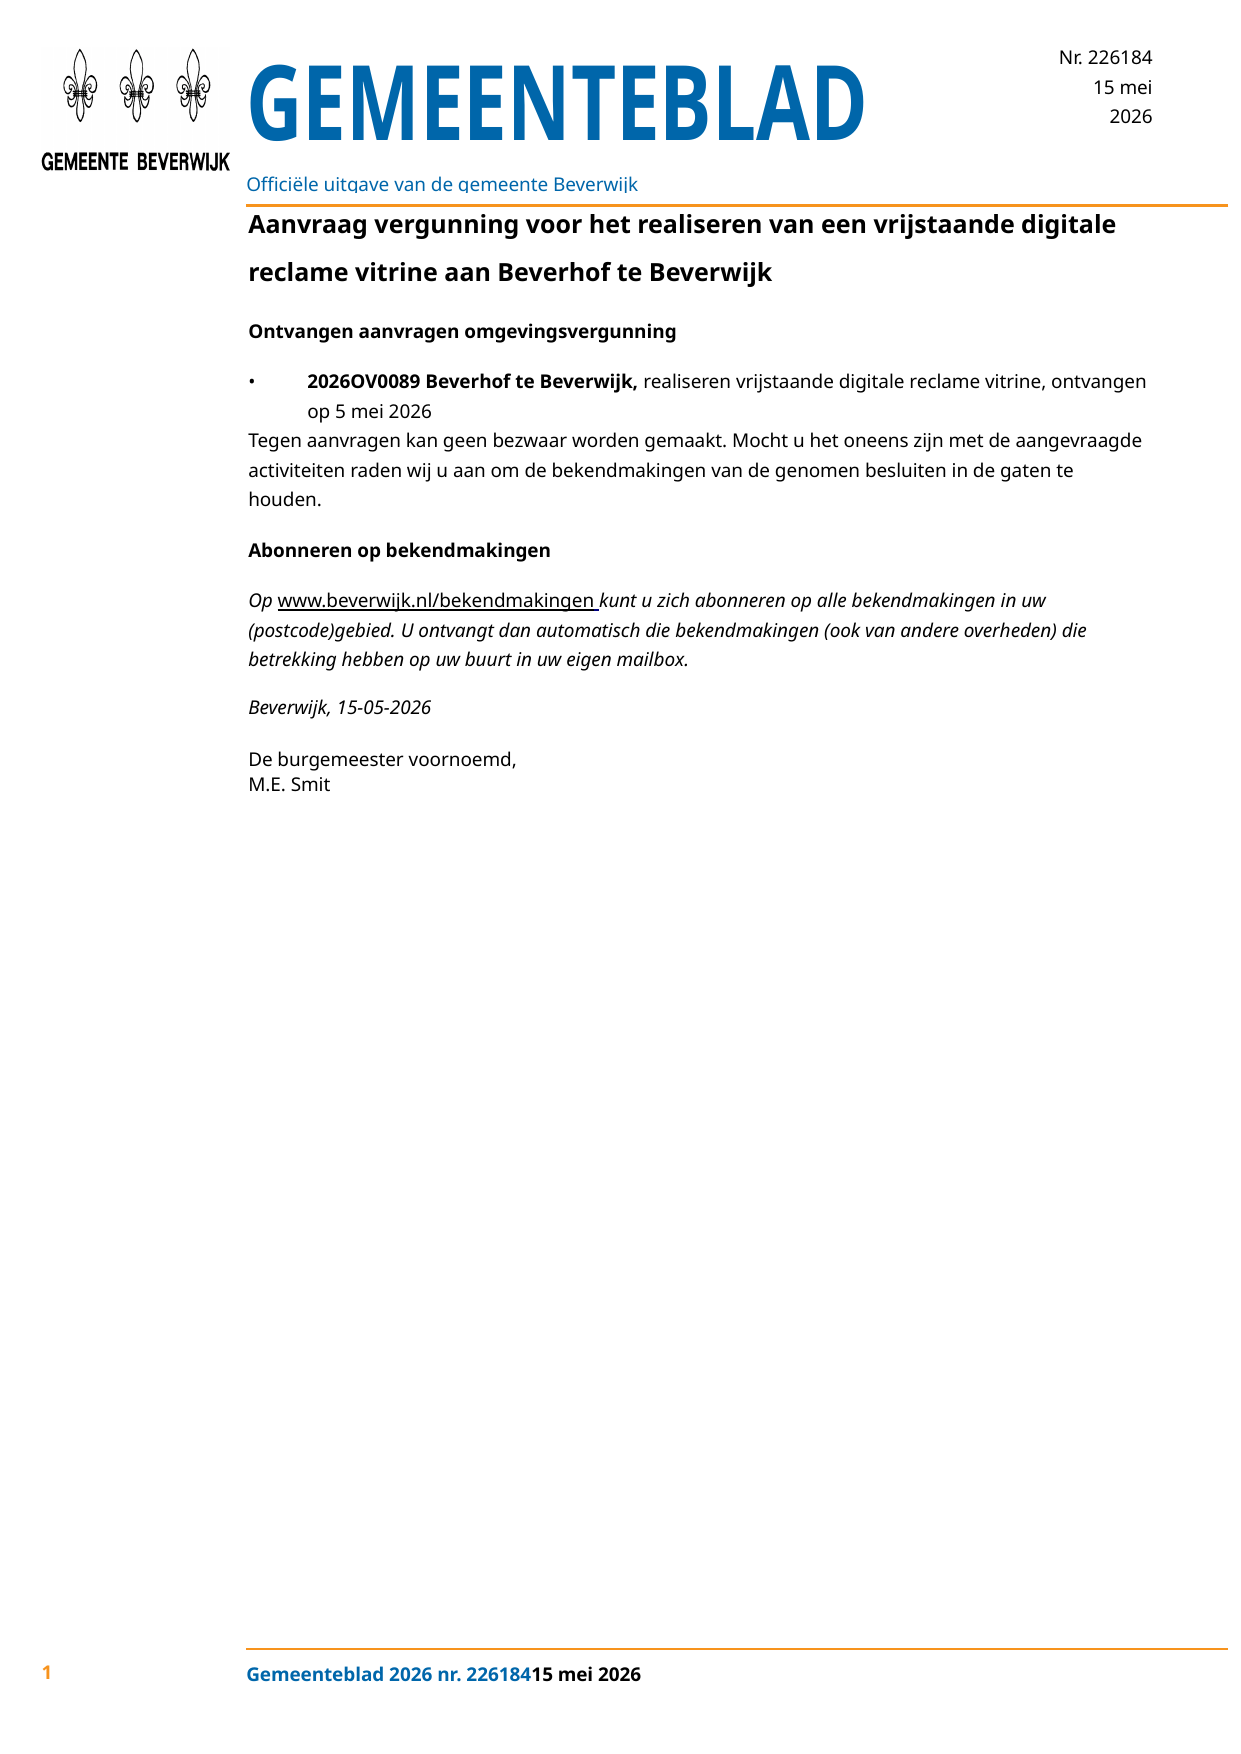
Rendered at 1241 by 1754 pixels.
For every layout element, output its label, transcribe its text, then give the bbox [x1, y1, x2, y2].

text Ontvangen aanvragen omgevingsvergunning [248, 318, 1152, 344]
text De burgemeester voornoemd, [248, 746, 1152, 772]
text Beverwijk, 15-05-2026 [248, 694, 1152, 720]
picture [41, 47, 231, 172]
text M.E. Smit [248, 772, 1152, 797]
text Abonneren op bekendmakingen [248, 537, 1152, 563]
list 2026OV0089 Beverhof te Beverwijk, realiseren vrijstaande digitale reclame vitrine, ontvangen op 5 mei 2026 [248, 368, 1152, 424]
text Aanvraag vergunning voor het realiseren van een vrijstaande digitale reclame vitrine aan Beverhof te Beverwijk [248, 207, 1152, 288]
text Op www.beverwijk.nl/bekendmakingen kunt u zich abonneren op alle bekendmakingen in uw (postcode)gebied. U ontvangt dan automatisch die bekendmakingen (ook van andere overheden) die betrekking hebben op uw buurt in uw eigen mailbox. [248, 587, 1152, 672]
text Tegen aanvragen kan geen bezwaar worden gemaakt. Mocht u het oneens zijn met de aangevraagde activiteiten raden wij u aan om de bekendmakingen van de genomen besluiten in de gaten te houden. [248, 427, 1152, 512]
